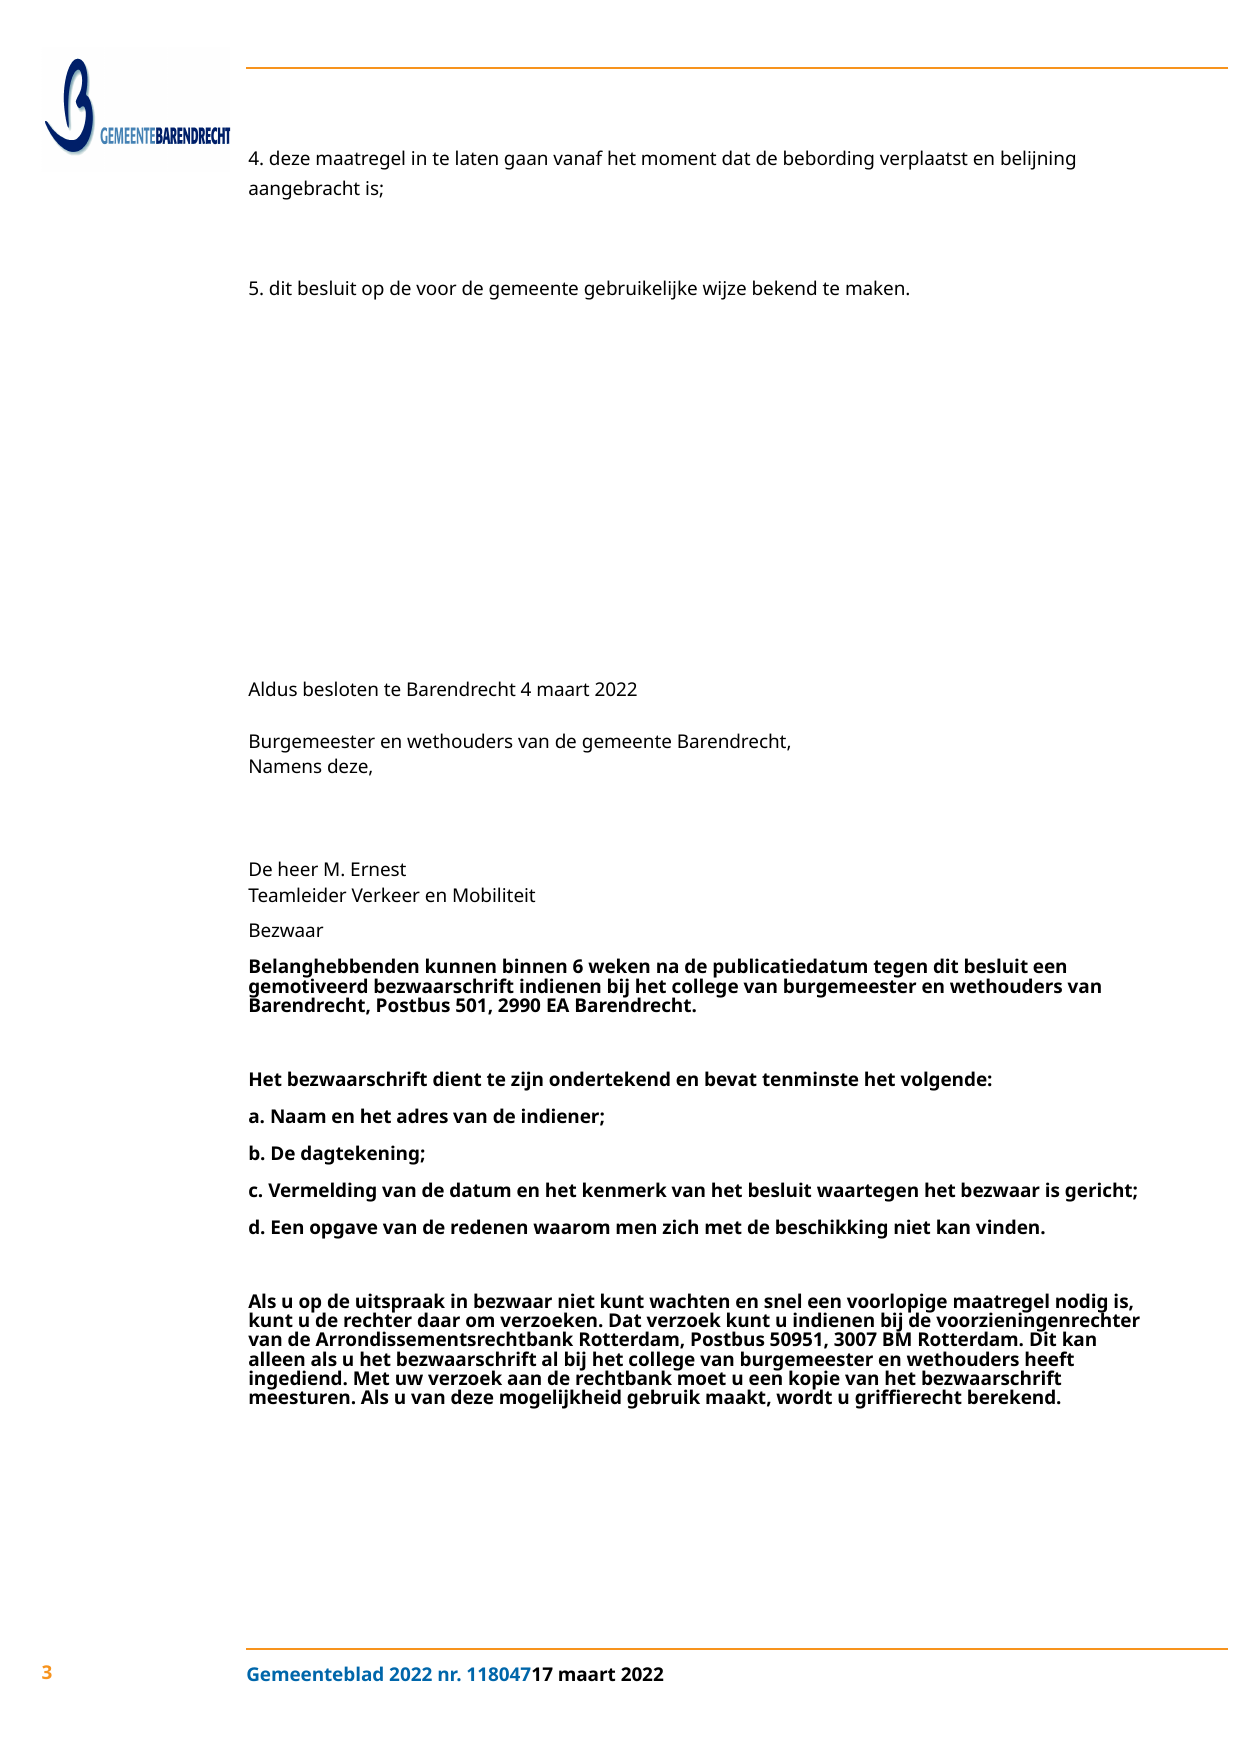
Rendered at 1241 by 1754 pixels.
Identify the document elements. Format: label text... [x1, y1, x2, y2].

text Aldus besloten te Barendrecht 4 maart 2022 [248, 676, 1152, 702]
text De heer M. Ernest [248, 856, 1152, 882]
text Belanghebbenden kunnen binnen 6 weken na de publicatiedatum tegen dit besluit een gemotiveerd bezwaarschrift indienen bij het college van burgemeester en wethouders van Barendrecht, Postbus 501, 2990 EA Barendrecht. [248, 958, 1152, 1016]
picture [41, 47, 231, 172]
text Teamleider Verkeer en Mobiliteit [248, 882, 1152, 908]
text Bezwaar [248, 922, 1152, 941]
text Burgemeester en wethouders van de gemeente Barendrecht, [248, 728, 1152, 753]
text c. Vermelding van de datum en het kenmerk van het besluit waartegen het bezwaar is gericht; [248, 1182, 1152, 1201]
text Als u op de uitspraak in bezwaar niet kunt wachten en snel een voorlopige maatregel nodig is, kunt u de rechter daar om verzoeken. Dat verzoek kunt u indienen bij de voorzieningenrechter van de Arrondissementsrechtbank Rotterdam, Postbus 50951, 3007 BM Rotterdam. Dit kan alleen als u het bezwaarschrift al bij het college van burgemeester en wethouders heeft ingediend. Met uw verzoek aan de rechtbank moet u een kopie van het bezwaarschrift meesturen. Als u van deze mogelijkheid gebruik maakt, wordt u griffierecht berekend. [248, 1293, 1152, 1408]
text Het bezwaarschrift dient te zijn ondertekend en bevat tenminste het volgende: [248, 1071, 1152, 1090]
text a. Naam en het adres van de indiener; [248, 1108, 1152, 1127]
text b. De dagtekening; [248, 1145, 1152, 1164]
text Namens deze, [248, 753, 1152, 779]
text d. Een opgave van de redenen waarom men zich met de beschikking niet kan vinden. [248, 1219, 1152, 1238]
text 4. deze maatregel in te laten gaan vanaf het moment dat de bebording verplaatst en belijning aangebracht is; [248, 145, 1152, 201]
text 5. dit besluit op de voor de gemeente gebruikelijke wijze bekend te maken. [248, 276, 1152, 301]
